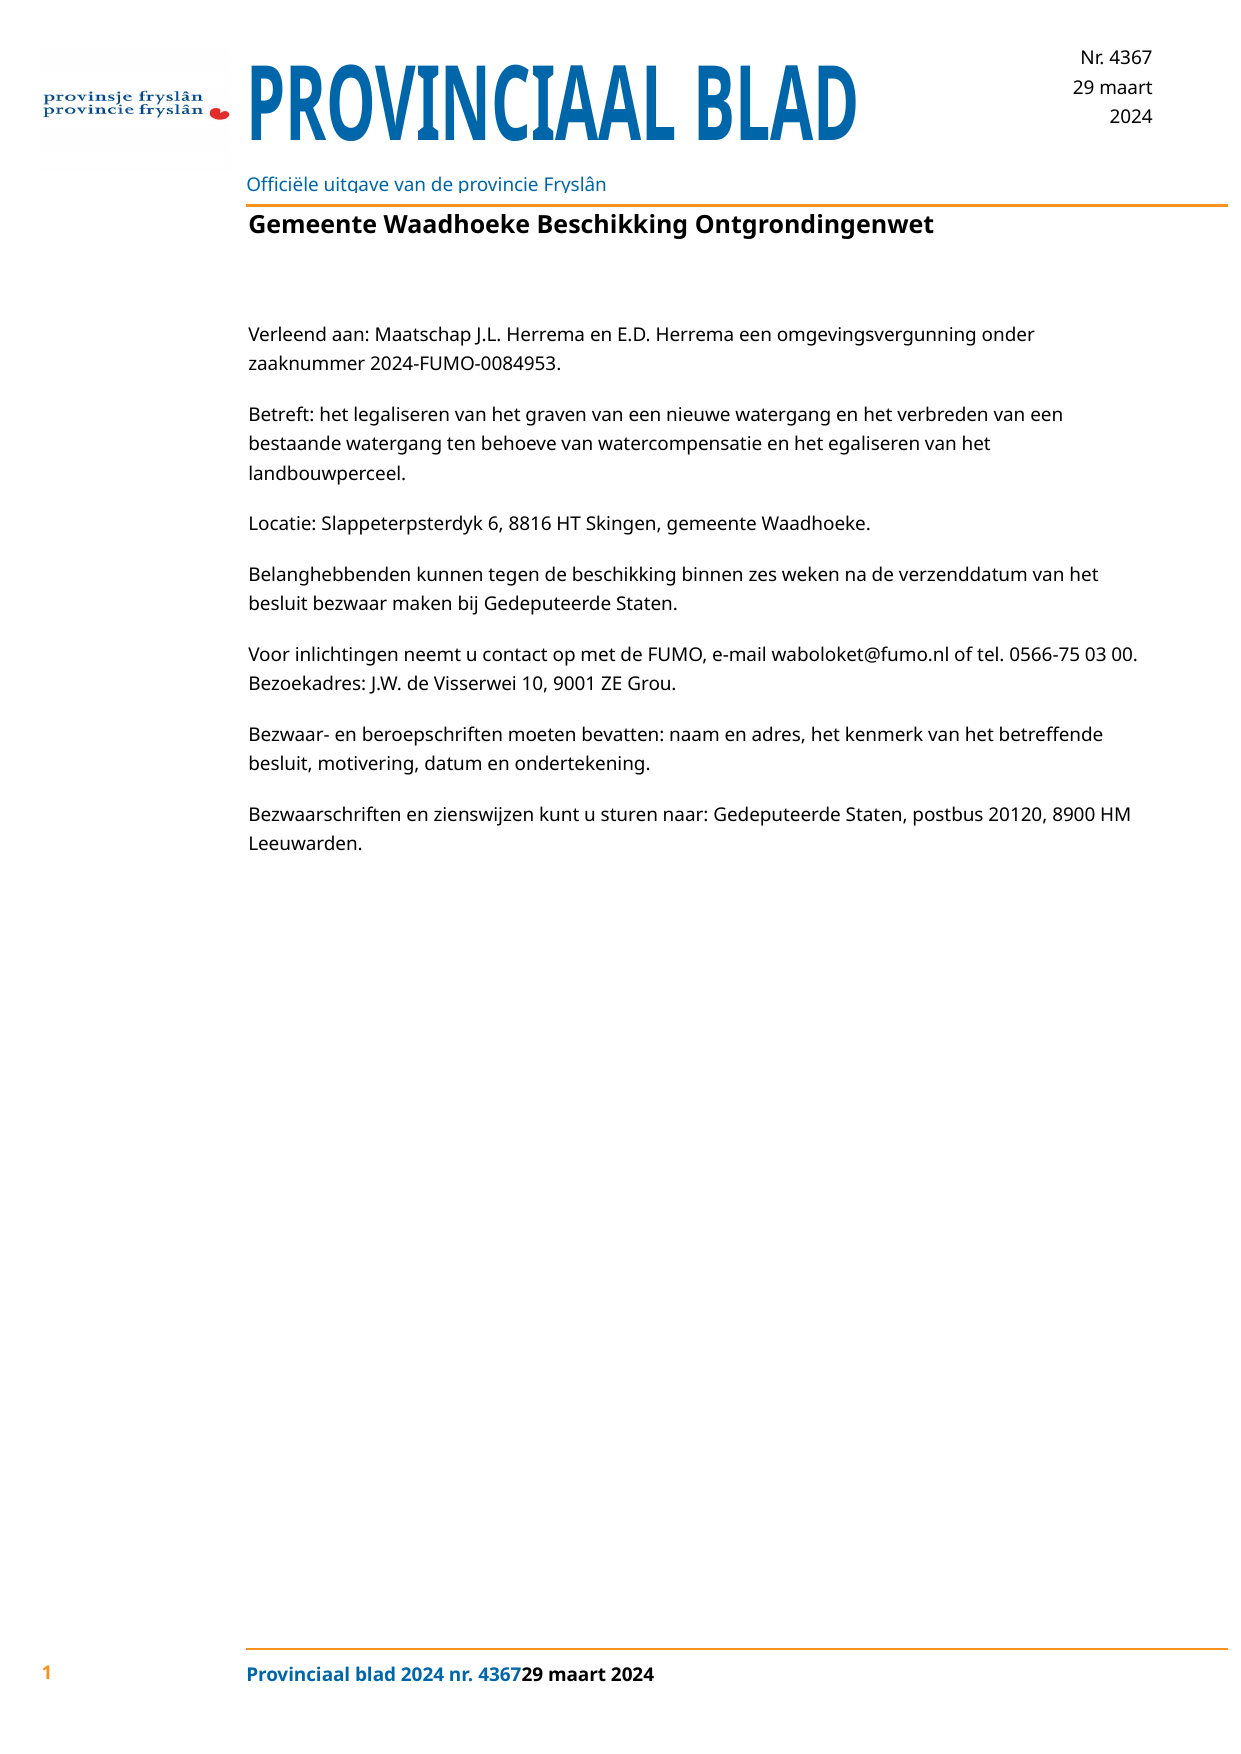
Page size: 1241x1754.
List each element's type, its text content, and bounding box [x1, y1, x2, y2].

text Verleend aan: Maatschap J.L. Herrema en E.D. Herrema een omgevingsvergunning onder zaaknummer 2024-FUMO-0084953. [248, 321, 1152, 376]
text Locatie: Slappeterpsterdyk 6, 8816 HT Skingen, gemeente Waadhoeke. [248, 510, 1152, 536]
text Bezwaar- en beroepschriften moeten bevatten: naam en adres, het kenmerk van het betreffende besluit, motivering, datum en ondertekening. [248, 721, 1152, 776]
picture [41, 47, 231, 172]
text Gemeente Waadhoeke Beschikking Ontgrondingenwet [248, 207, 1152, 241]
text Bezwaarschriften en zienswijzen kunt u sturen naar: Gedeputeerde Staten, postbus 20120, 8900 HM Leeuwarden. [248, 801, 1152, 856]
text Betreft: het legaliseren van het graven van een nieuwe watergang en het verbreden van een bestaande watergang ten behoeve van watercompensatie en het egaliseren van het landbouwperceel. [248, 401, 1152, 486]
text Voor inlichtingen neemt u contact op met de FUMO, e-mail waboloket@fumo.nl of tel. 0566-75 03 00. Bezoekadres: J.W. de Visserwei 10, 9001 ZE Grou. [248, 641, 1152, 696]
text Belanghebbenden kunnen tegen de beschikking binnen zes weken na de verzenddatum van het besluit bezwaar maken bij Gedeputeerde Staten. [248, 561, 1152, 616]
